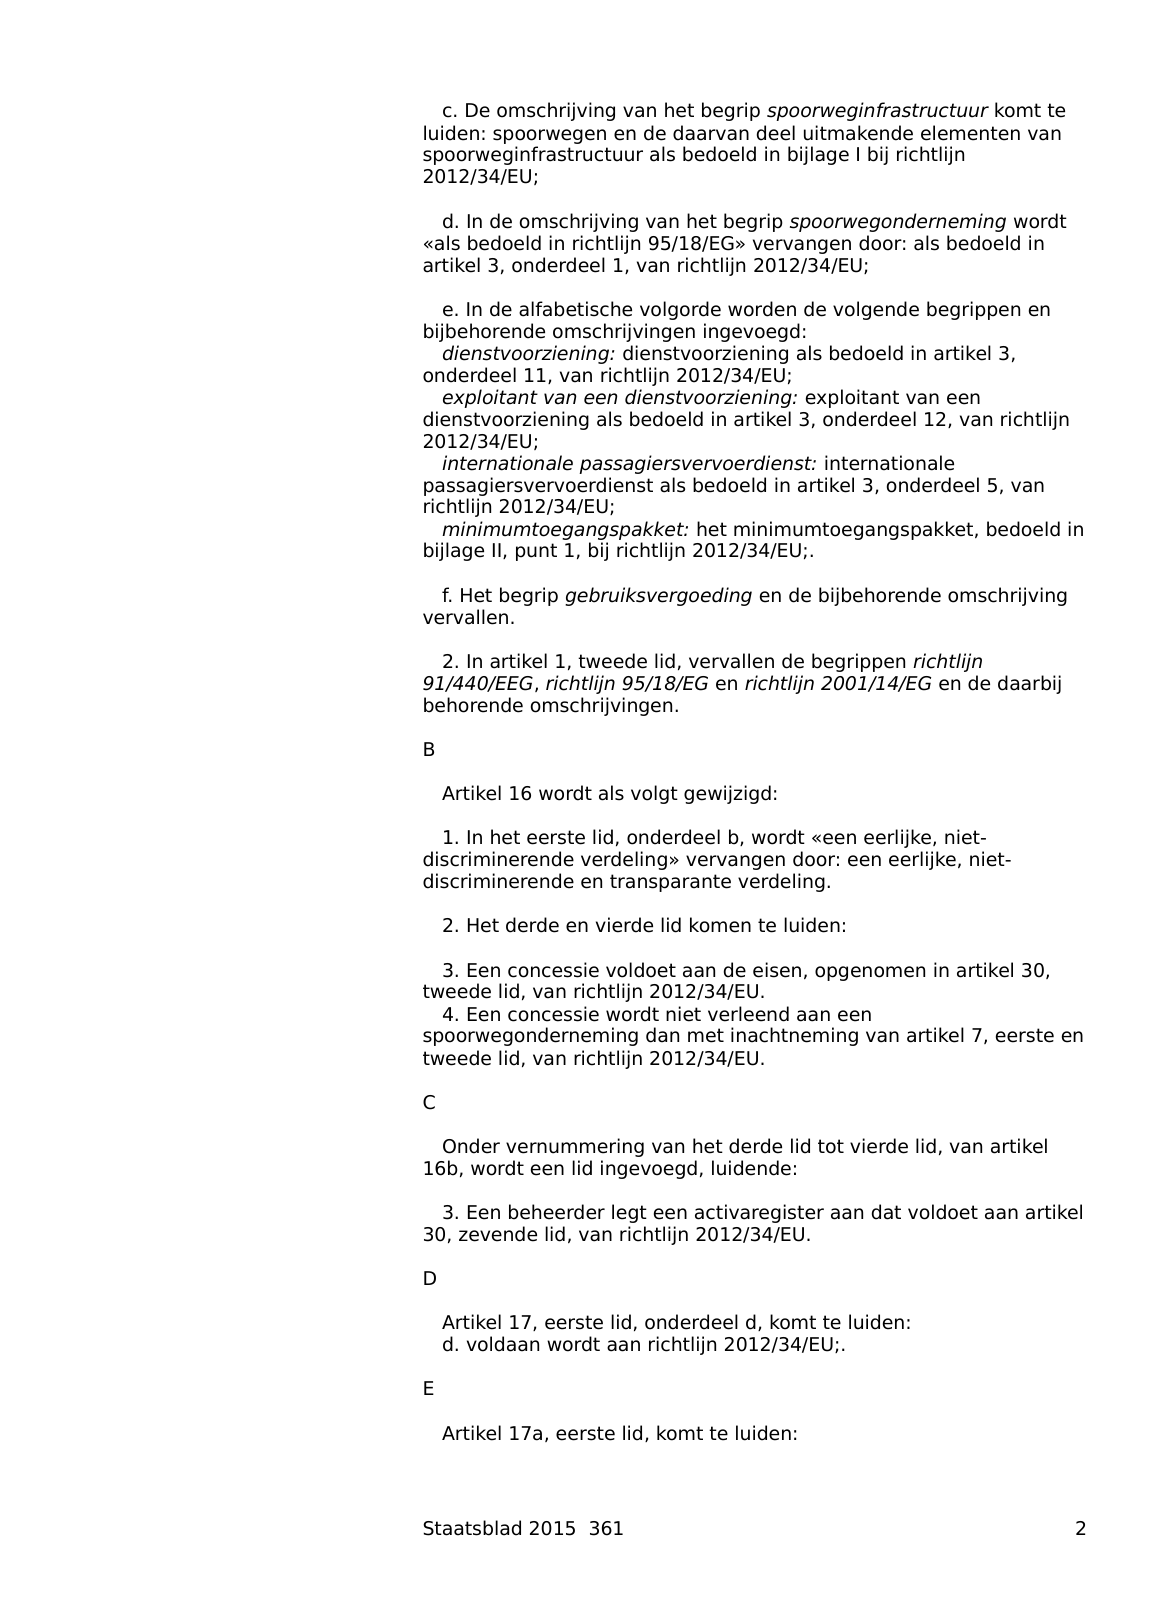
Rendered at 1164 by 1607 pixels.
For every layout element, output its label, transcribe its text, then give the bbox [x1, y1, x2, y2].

text 1. In het eerste lid, onderdeel b, wordt «een eerlijke, niet-discriminerende verdeling» vervangen door: een eerlijke, niet-discriminerende en transparante verdeling. [422, 827, 1087, 893]
text f. Het begrip gebruiksvergoeding en de bijbehorende omschrijving vervallen. [422, 584, 1087, 628]
text E [422, 1378, 1087, 1400]
text 3. Een beheerder legt een activaregister aan dat voldoet aan artikel 30, zevende lid, van richtlijn 2012/34/EU. [422, 1202, 1087, 1246]
text exploitant van een dienstvoorziening: exploitant van een dienstvoorziening als bedoeld in artikel 3, onderdeel 12, van richtlijn 2012/34/EU; [422, 387, 1087, 452]
text dienstvoorziening: dienstvoorziening als bedoeld in artikel 3, onderdeel 11, van richtlijn 2012/34/EU; [422, 343, 1087, 387]
text Artikel 17a, eerste lid, komt te luiden: [422, 1422, 1087, 1444]
text D [422, 1268, 1087, 1290]
text internationale passagiersvervoerdienst: internationale passagiersvervoerdienst als bedoeld in artikel 3, onderdeel 5, van richtlijn 2012/34/EU; [422, 452, 1087, 518]
text 4. Een concessie wordt niet verleend aan een spoorwegonderneming dan met inachtneming van artikel 7, eerste en tweede lid, van richtlijn 2012/34/EU. [422, 1003, 1087, 1069]
text d. voldaan wordt aan richtlijn 2012/34/EU;. [422, 1334, 1087, 1356]
text d. In de omschrijving van het begrip spoorwegonderneming wordt «als bedoeld in richtlijn 95/18/EG» vervangen door: als bedoeld in artikel 3, onderdeel 1, van richtlijn 2012/34/EU; [422, 211, 1087, 276]
text minimumtoegangspakket: het minimumtoegangspakket, bedoeld in bijlage II, punt 1, bij richtlijn 2012/34/EU;. [422, 518, 1087, 562]
text C [422, 1092, 1087, 1113]
text 3. Een concessie voldoet aan de eisen, opgenomen in artikel 30, tweede lid, van richtlijn 2012/34/EU. [422, 959, 1087, 1003]
text Onder vernummering van het derde lid tot vierde lid, van artikel 16b, wordt een lid ingevoegd, luidende: [422, 1136, 1087, 1180]
text c. De omschrijving van het begrip spoorweginfrastructuur komt te luiden: spoorwegen en de daarvan deel uitmakende elementen van spoorweginfrastructuur als bedoeld in bijlage I bij richtlijn 2012/34/EU; [422, 100, 1087, 188]
text B [422, 739, 1087, 761]
text e. In de alfabetische volgorde worden de volgende begrippen en bijbehorende omschrijvingen ingevoegd: [422, 299, 1087, 343]
text 2. In artikel 1, tweede lid, vervallen de begrippen richtlijn 91/440/EEG, richtlijn 95/18/EG en richtlijn 2001/14/EG en de daarbij behorende omschrijvingen. [422, 651, 1087, 717]
text Artikel 17, eerste lid, onderdeel d, komt te luiden: [422, 1312, 1087, 1334]
text 2. Het derde en vierde lid komen te luiden: [422, 915, 1087, 937]
text Artikel 16 wordt als volgt gewijzigd: [422, 783, 1087, 805]
